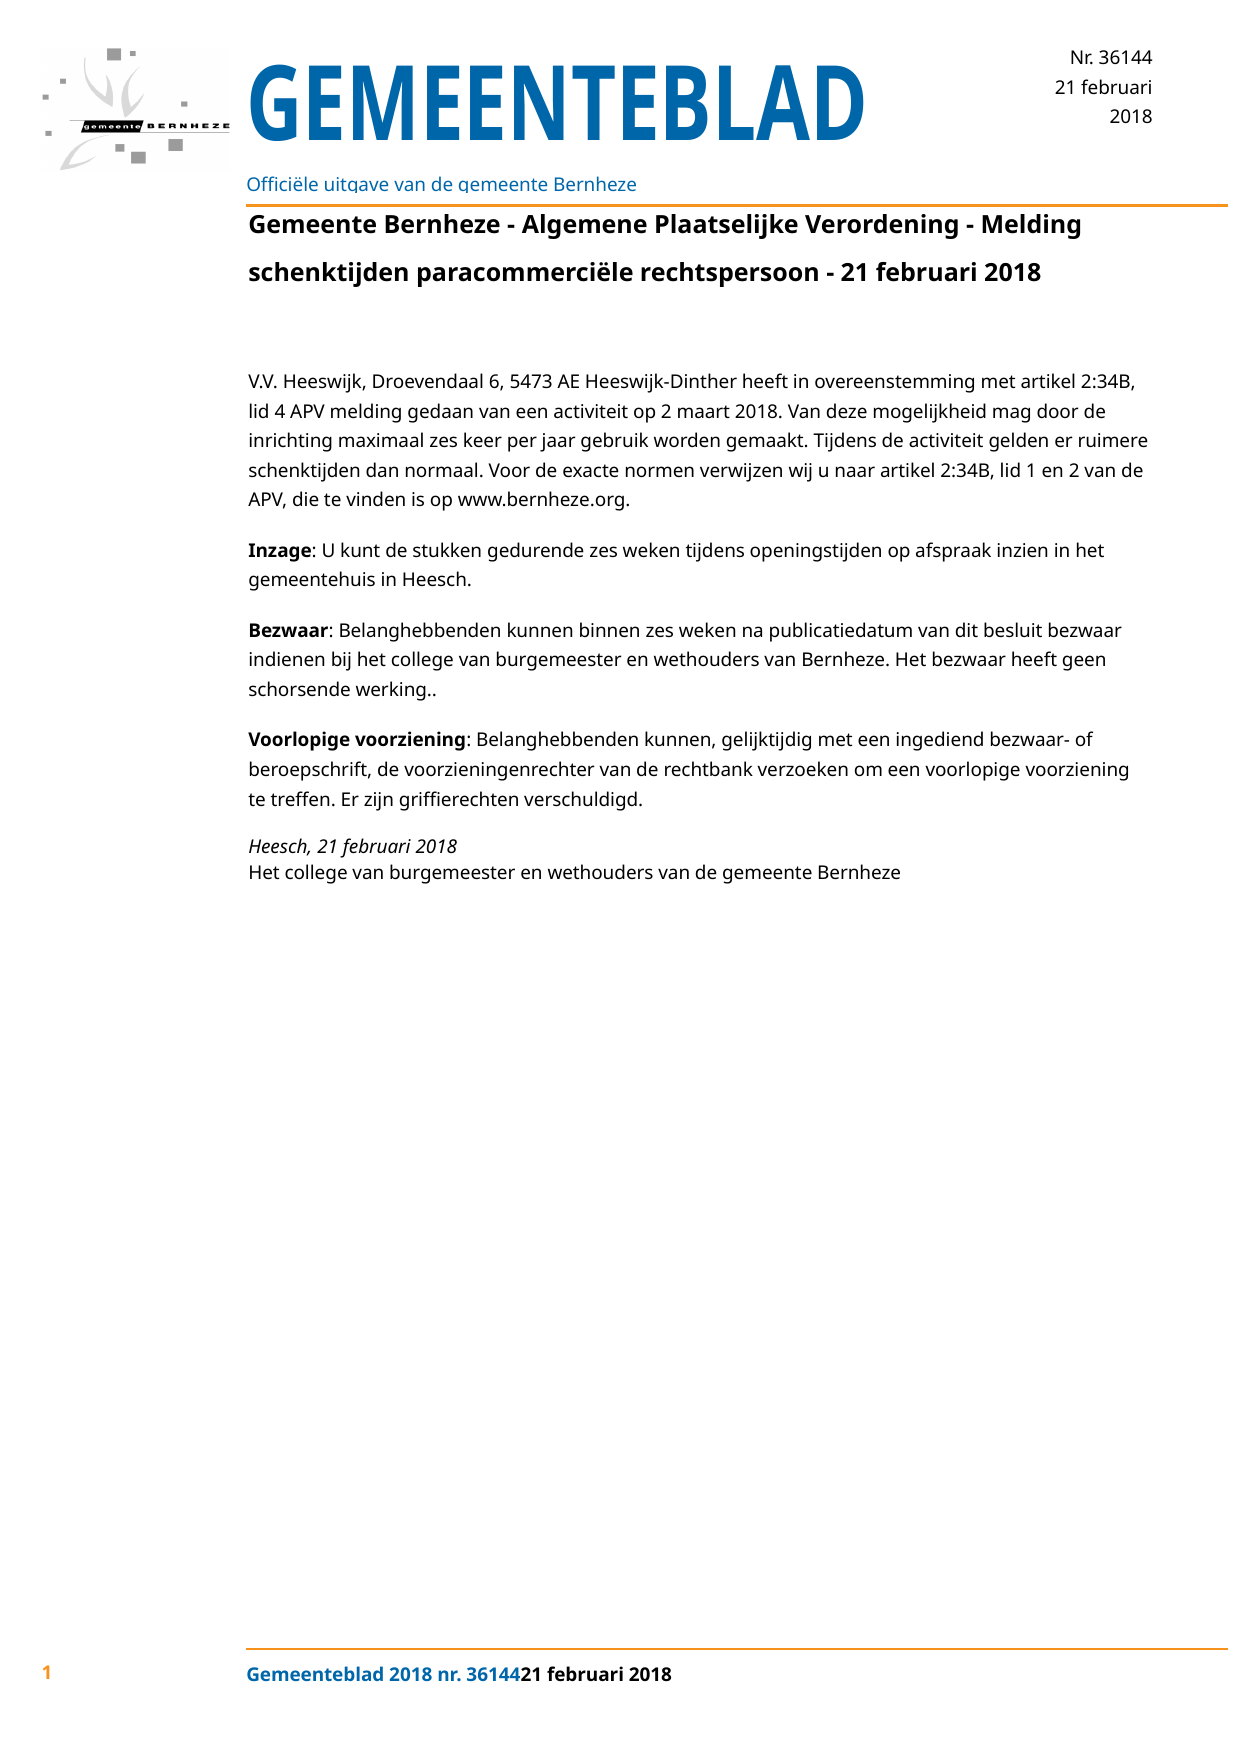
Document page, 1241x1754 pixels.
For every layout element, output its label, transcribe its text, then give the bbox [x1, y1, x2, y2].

text Bezwaar: Belanghebbenden kunnen binnen zes weken na publicatiedatum van dit besluit bezwaar indienen bij het college van burgemeester en wethouders van Bernheze. Het bezwaar heeft geen schorsende werking.. [248, 617, 1152, 702]
text Gemeente Bernheze - Algemene Plaatselijke Verordening - Melding schenktijden paracommerciële rechtspersoon - 21 februari 2018 [248, 207, 1152, 288]
picture [41, 47, 231, 172]
text Het college van burgemeester en wethouders van de gemeente Bernheze [248, 859, 1152, 885]
text Heesch, 21 februari 2018 [248, 834, 1152, 859]
text Inzage: U kunt de stukken gedurende zes weken tijdens openingstijden op afspraak inzien in het gemeentehuis in Heesch. [248, 537, 1152, 592]
text Voorlopige voorziening: Belanghebbenden kunnen, gelijktijdig met een ingediend bezwaar- of beroepschrift, de voorzieningenrechter van de rechtbank verzoeken om een voorlopige voorziening te treffen. Er zijn griffierechten verschuldigd. [248, 727, 1152, 812]
text V.V. Heeswijk, Droevendaal 6, 5473 AE Heeswijk-Dinther heeft in overeenstemming met artikel 2:34B, lid 4 APV melding gedaan van een activiteit op 2 maart 2018. Van deze mogelijkheid mag door de inrichting maximaal zes keer per jaar gebruik worden gemaakt. Tijdens de activiteit gelden er ruimere schenktijden dan normaal. Voor de exacte normen verwijzen wij u naar artikel 2:34B, lid 1 en 2 van de APV, die te vinden is op www.bernheze.org. [248, 368, 1152, 512]
